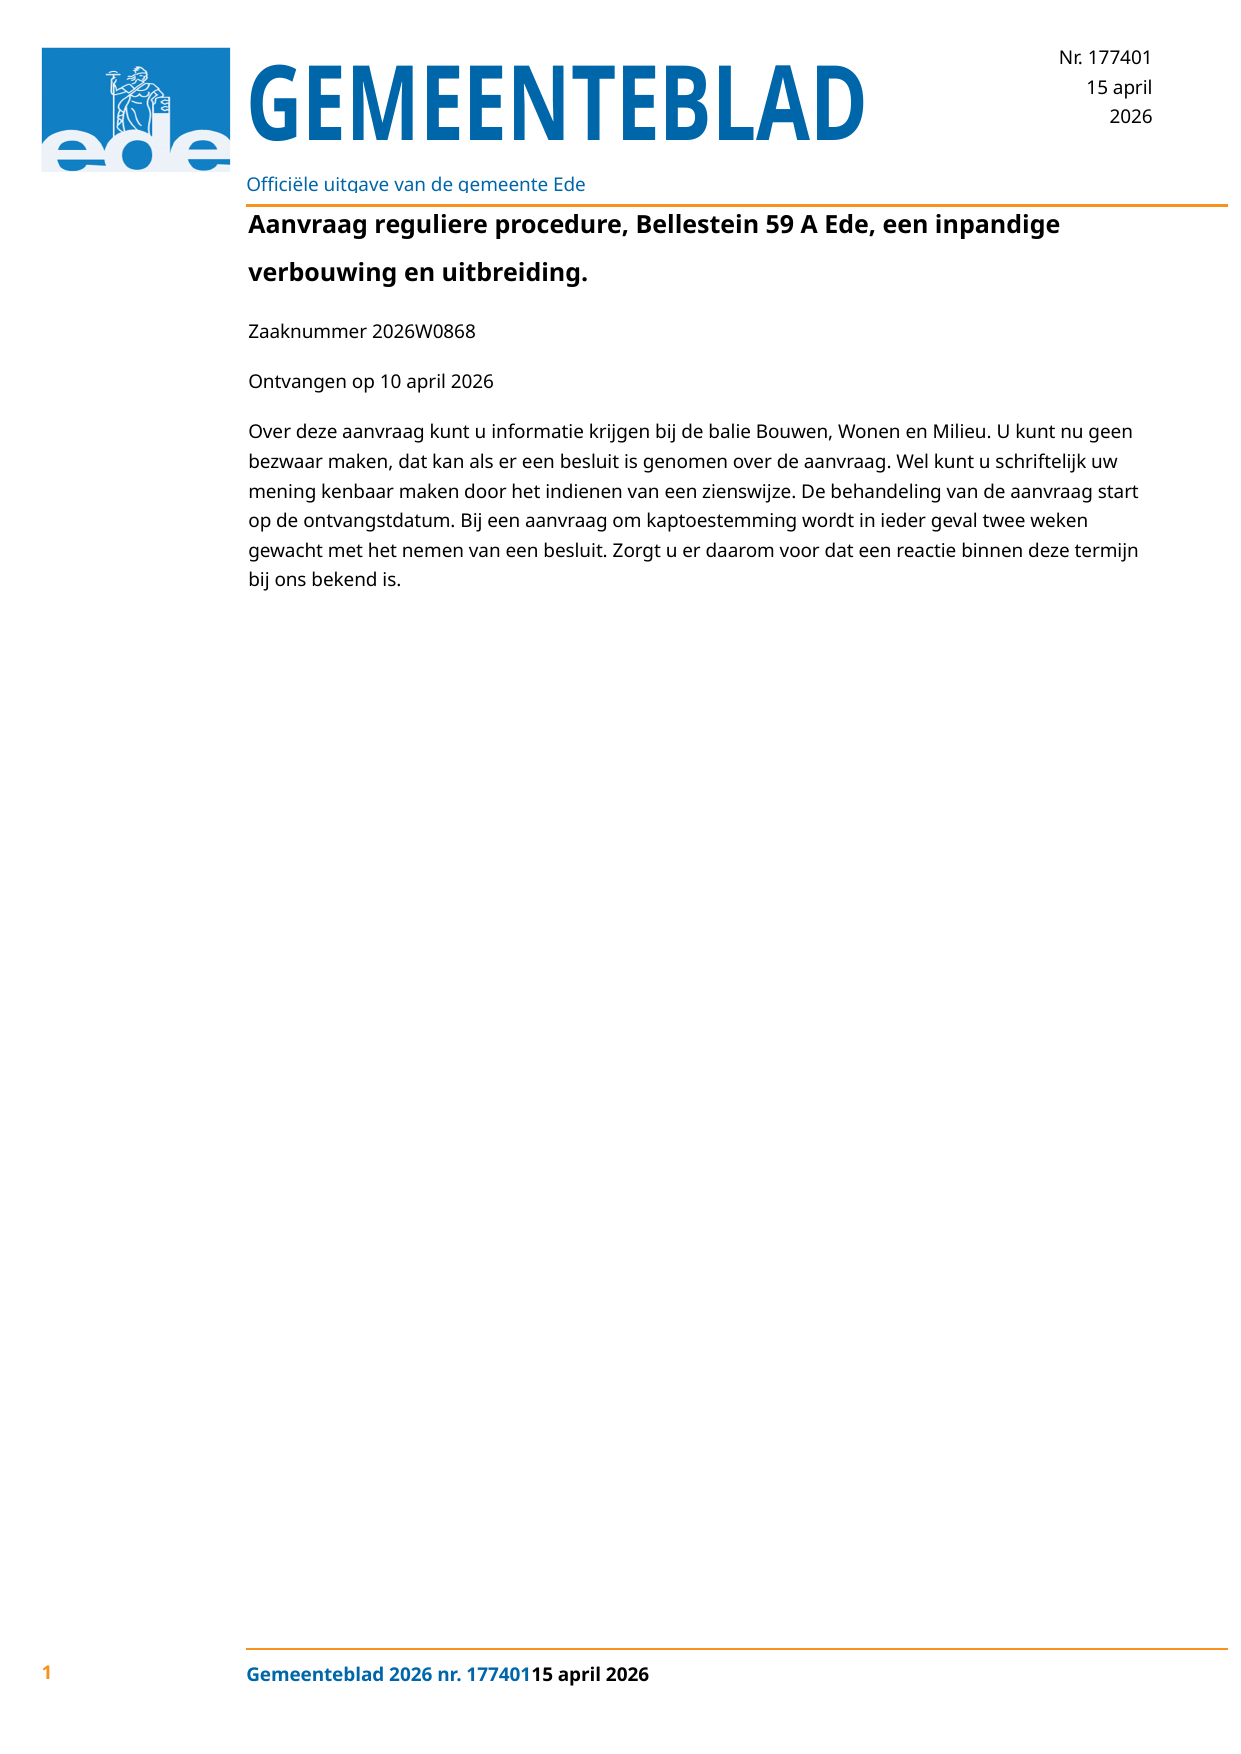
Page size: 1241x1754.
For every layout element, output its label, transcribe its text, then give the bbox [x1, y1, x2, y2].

text Zaaknummer 2026W0868 [248, 318, 1152, 344]
text Over deze aanvraag kunt u informatie krijgen bij de balie Bouwen, Wonen en Milieu. U kunt nu geen bezwaar maken, dat kan als er een besluit is genomen over de aanvraag. Wel kunt u schriftelijk uw mening kenbaar maken door het indienen van een zienswijze. De behandeling van de aanvraag start op de ontvangstdatum. Bij een aanvraag om kaptoestemming wordt in ieder geval twee weken gewacht met het nemen van een besluit. Zorgt u er daarom voor dat een reactie binnen deze termijn bij ons bekend is. [248, 419, 1152, 592]
text Ontvangen op 10 april 2026 [248, 368, 1152, 394]
text Aanvraag reguliere procedure, Bellestein 59 A Ede, een inpandige verbouwing en uitbreiding. [248, 207, 1152, 288]
picture [41, 47, 231, 172]
